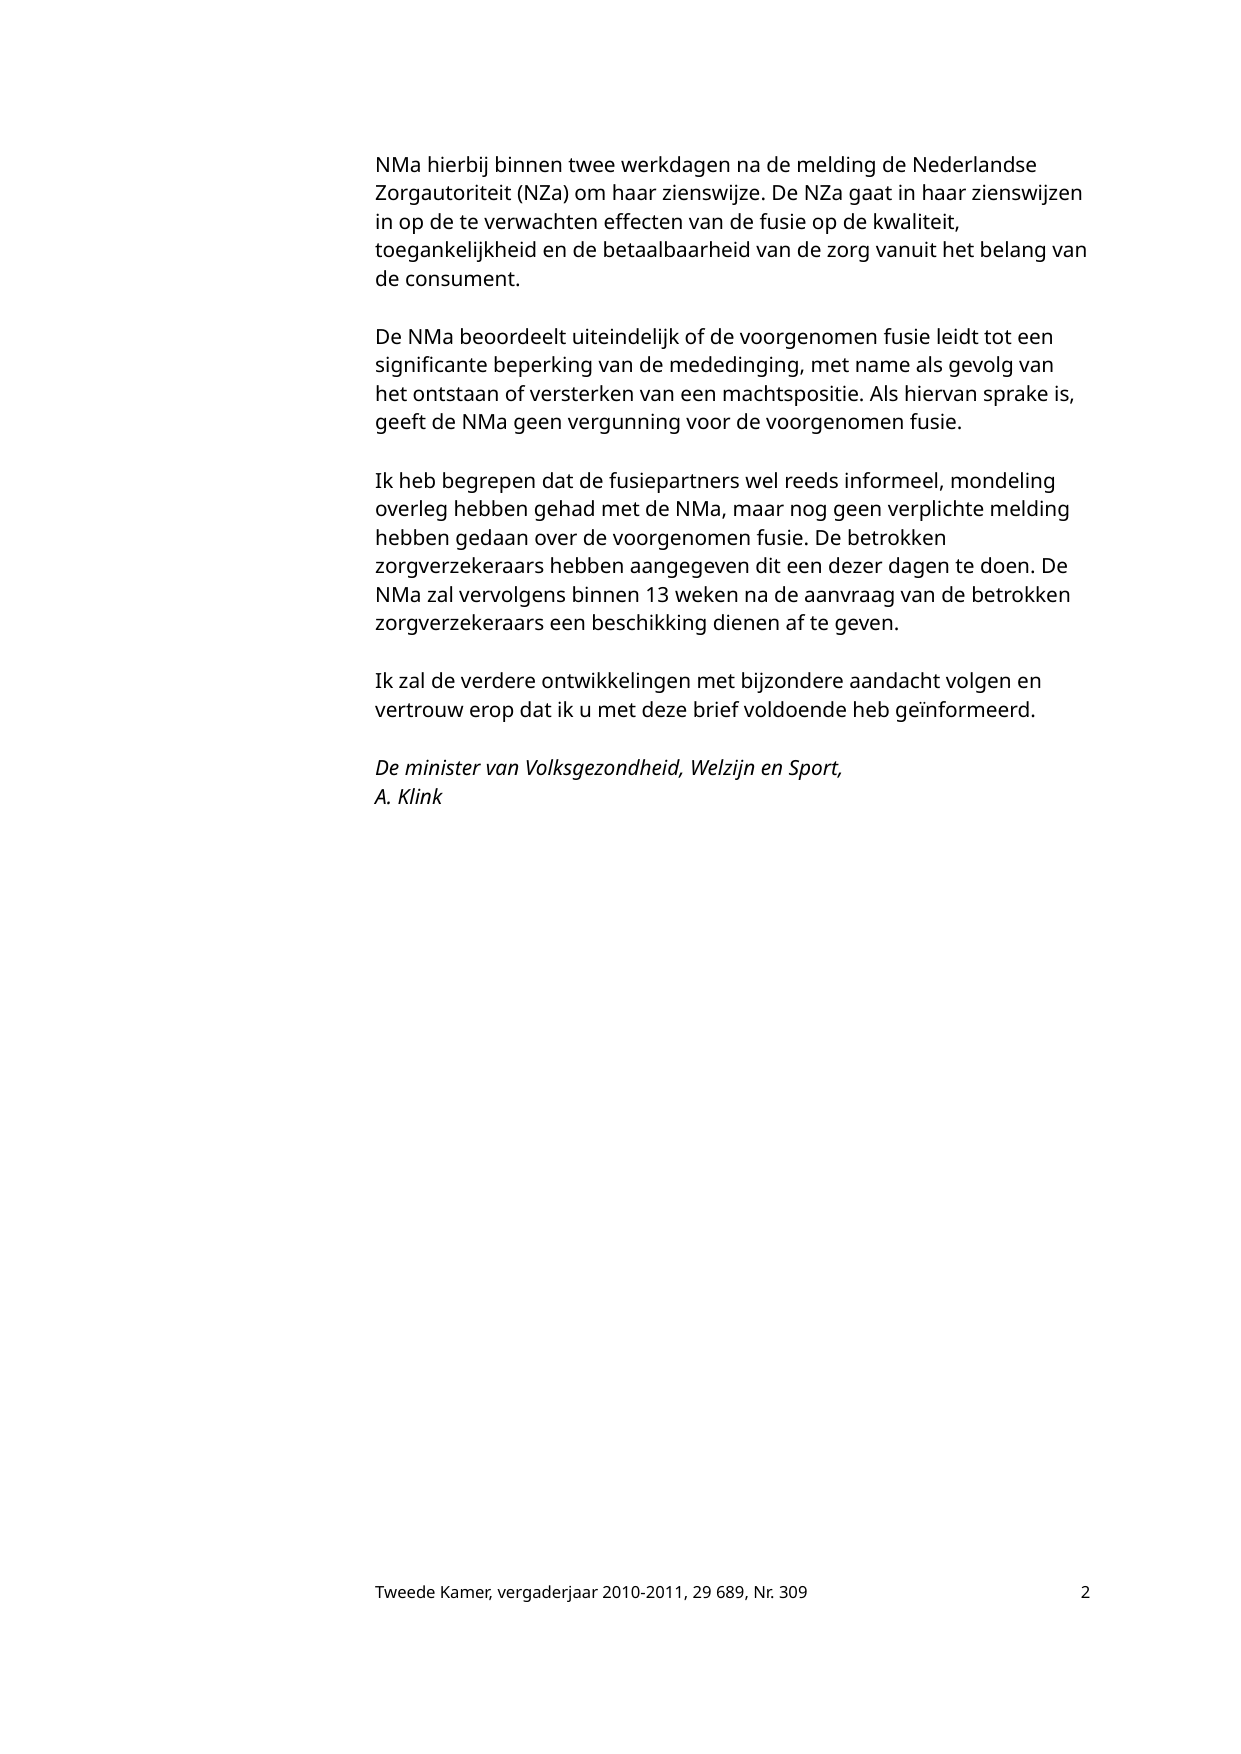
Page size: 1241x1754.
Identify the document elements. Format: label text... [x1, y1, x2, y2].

text De minister van Volksgezondheid, Welzijn en Sport, [375, 753, 1090, 782]
text A. Klink [375, 782, 1090, 810]
text Ik heb begrepen dat de fusiepartners wel reeds informeel, mondeling overleg hebben gehad met de NMa, maar nog geen verplichte melding hebben gedaan over de voorgenomen fusie. De betrokken zorgverzekeraars hebben aangegeven dit een dezer dagen te doen. De NMa zal vervolgens binnen 13 weken na de aanvraag van de betrokken zorgverzekeraars een beschikking dienen af te geven. [375, 466, 1090, 637]
text De NMa beoordeelt uiteindelijk of de voorgenomen fusie leidt tot een significante beperking van de mededinging, met name als gevolg van het ontstaan of versterken van een machtspositie. Als hiervan sprake is, geeft de NMa geen vergunning voor de voorgenomen fusie. [375, 322, 1090, 436]
text NMa hierbij binnen twee werkdagen na de melding de Nederlandse Zorgautoriteit (NZa) om haar zienswijze. De NZa gaat in haar zienswijzen in op de te verwachten effecten van de fusie op de kwaliteit, toegankelijkheid en de betaalbaarheid van de zorg vanuit het belang van de consument. [375, 150, 1090, 292]
text Ik zal de verdere ontwikkelingen met bijzondere aandacht volgen en vertrouw erop dat ik u met deze brief voldoende heb geïnformeerd. [375, 667, 1090, 723]
